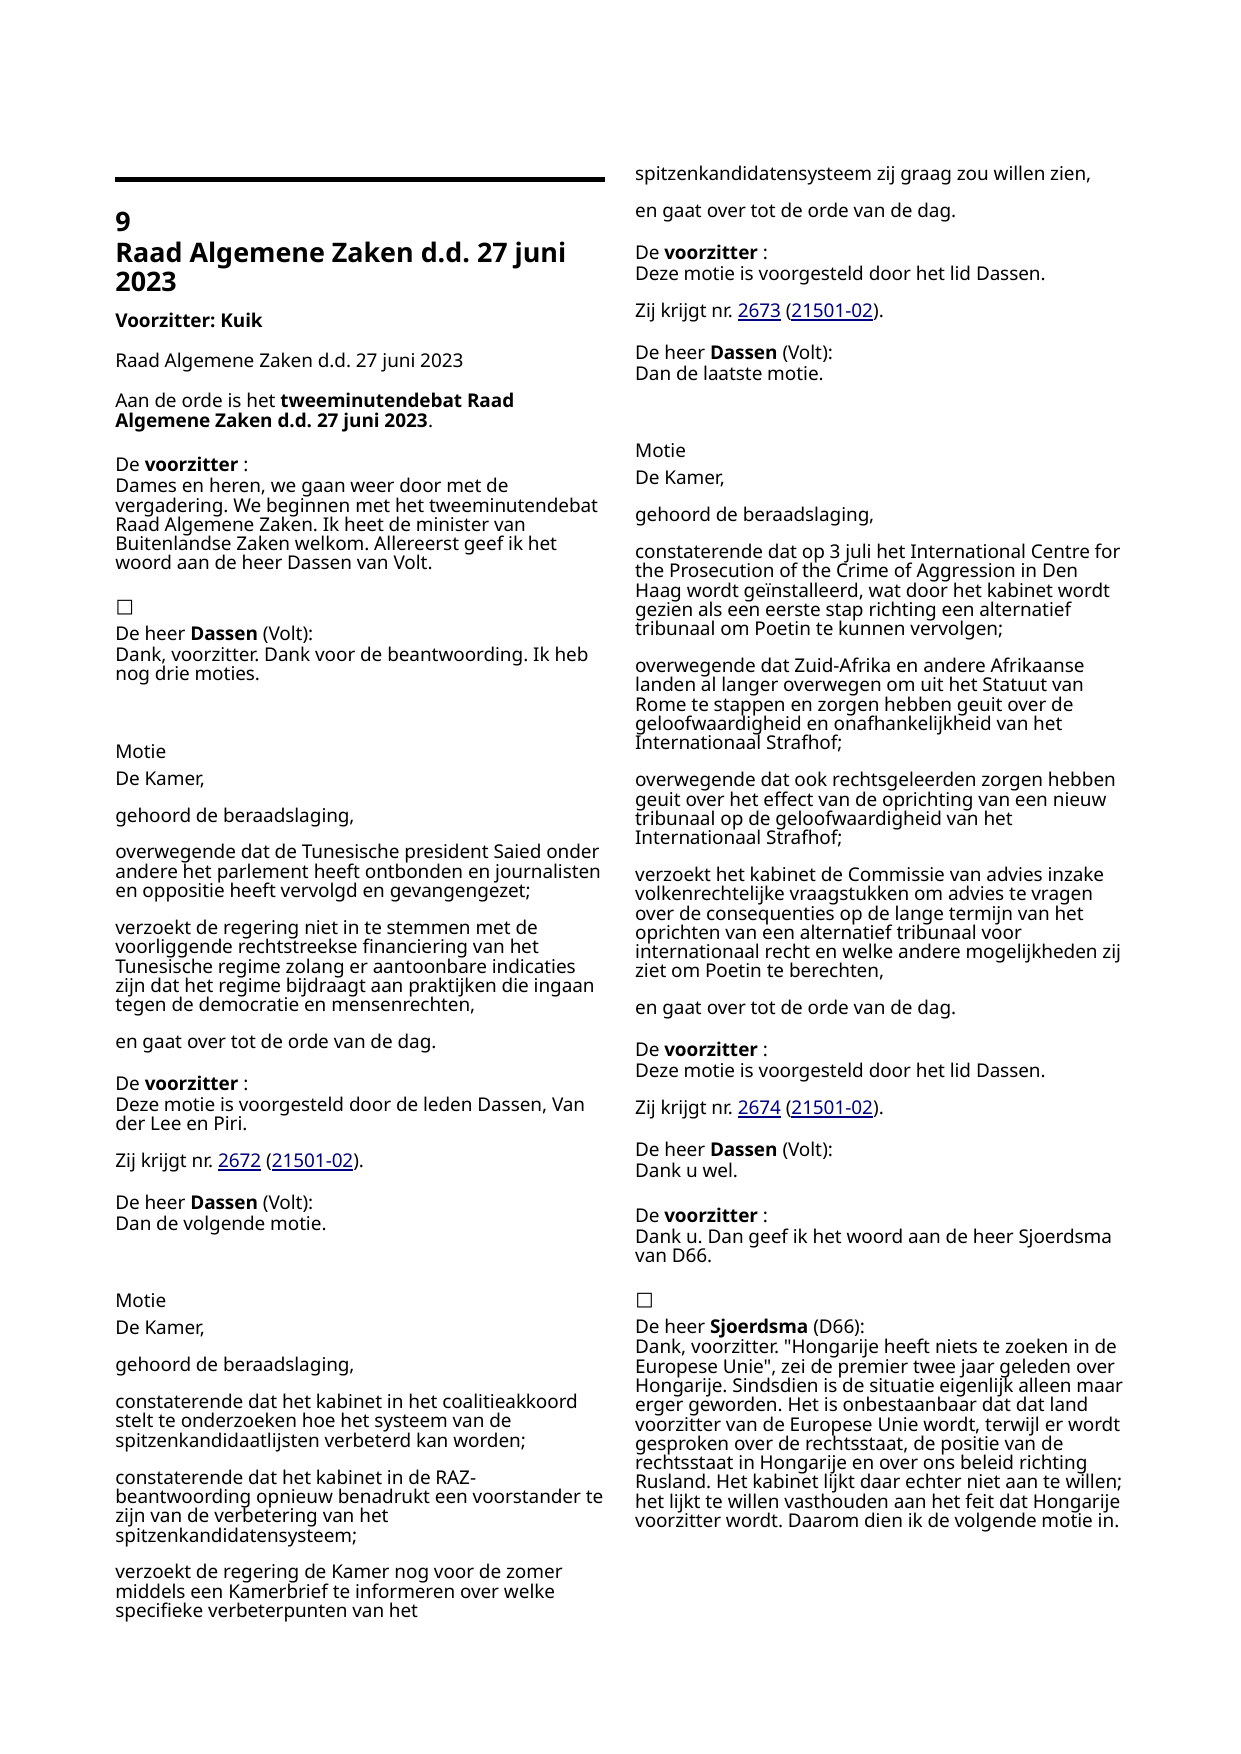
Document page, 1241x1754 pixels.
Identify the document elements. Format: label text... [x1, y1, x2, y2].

text De voorzitter : [115, 1070, 605, 1096]
text overwegende dat de Tunesische president Saied onder andere het parlement heeft ontbonden en journalisten en oppositie heeft vervolgd en gevangengezet; [115, 843, 605, 901]
text constaterende dat het kabinet in de RAZ-beantwoording opnieuw benadrukt een voorstander te zijn van de verbetering van het spitzenkandidatensysteem; [115, 1469, 605, 1546]
text De heer Dassen (Volt): [635, 339, 1125, 365]
text Dank, voorzitter. Dank voor de beantwoording. Ik heb nog drie moties. [115, 646, 605, 684]
text De heer Dassen (Volt): [115, 620, 605, 646]
text verzoekt de regering niet in te stemmen met de voorliggende rechtstreekse financiering van het Tunesische regime zolang er aantoonbare indicaties zijn dat het regime bijdraagt aan praktijken die ingaan tegen de democratie en mensenrechten, [115, 919, 605, 1015]
text Voorzitter: Kuik [115, 312, 605, 332]
text 9 [115, 203, 605, 239]
text gehoord de beraadslaging, [115, 1356, 605, 1376]
text De heer Sjoerdsma (D66): [635, 1313, 1125, 1338]
text Deze motie is voorgesteld door het lid Dassen. [635, 265, 1125, 284]
text Dan de volgende motie. [115, 1215, 605, 1234]
text De voorzitter : [635, 1202, 1125, 1228]
text De Kamer, [115, 769, 605, 789]
text spitzenkandidatensysteem zij graag zou willen zien, [635, 165, 1125, 184]
text ⬜ [635, 1287, 1125, 1313]
text Dan de laatste motie. [635, 365, 1125, 384]
text ⬜ [115, 594, 605, 620]
text Aan de orde is het tweeminutendebat Raad Algemene Zaken d.d. 27 juni 2023. [115, 392, 605, 431]
text Raad Algemene Zaken d.d. 27 juni 2023 [115, 239, 605, 312]
text Dank u. Dan geef ik het woord aan de heer Sjoerdsma van D66. [635, 1228, 1125, 1266]
text gehoord de beraadslaging, [115, 807, 605, 826]
text en gaat over tot de orde van de dag. [115, 1033, 605, 1052]
text De voorzitter : [635, 239, 1125, 265]
text en gaat over tot de orde van de dag. [635, 999, 1125, 1019]
text De heer Dassen (Volt): [635, 1136, 1125, 1162]
text constaterende dat op 3 juli het International Centre for the Prosecution of the Crime of Aggression in Den Haag wordt geïnstalleerd, wat door het kabinet wordt gezien als een eerste stap richting een alternatief tribunaal om Poetin te kunnen vervolgen; [635, 543, 1125, 639]
text De voorzitter : [115, 452, 605, 477]
text Motie [115, 1288, 605, 1313]
text Zij krijgt nr. 2674 (21501-02). [635, 1099, 1125, 1118]
text Deze motie is voorgesteld door de leden Dassen, Van der Lee en Piri. [115, 1096, 605, 1134]
text De heer Dassen (Volt): [115, 1189, 605, 1215]
text Dames en heren, we gaan weer door met de vergadering. We beginnen met het tweeminutendebat Raad Algemene Zaken. Ik heet de minister van Buitenlandse Zaken welkom. Allereerst geef ik het woord aan de heer Dassen van Volt. [115, 477, 605, 574]
text Dank, voorzitter. "Hongarije heeft niets te zoeken in de Europese Unie", zei de premier twee jaar geleden over Hongarije. Sindsdien is de situatie eigenlijk alleen maar erger geworden. Het is onbestaanbaar dat dat land voorzitter van de Europese Unie wordt, terwijl er wordt gesproken over de rechtsstaat, de positie van de rechtsstaat in Hongarije en over ons beleid richting Rusland. Het kabinet lijkt daar echter niet aan te willen; het lijkt te willen vasthouden aan het feit dat Hongarije voorzitter wordt. Daarom dien ik de volgende motie in. [635, 1338, 1125, 1531]
text Dank u wel. [635, 1162, 1125, 1181]
text overwegende dat Zuid-Afrika en andere Afrikaanse landen al langer overwegen om uit het Statuut van Rome te stappen en zorgen hebben geuit over de geloofwaardigheid en onafhankelijkheid van het Internationaal Strafhof; [635, 657, 1125, 753]
text De voorzitter : [635, 1036, 1125, 1062]
text gehoord de beraadslaging, [635, 506, 1125, 525]
text en gaat over tot de orde van de dag. [635, 202, 1125, 222]
text Motie [115, 738, 605, 764]
text De Kamer, [115, 1319, 605, 1338]
text verzoekt de regering de Kamer nog voor de zomer middels een Kamerbrief te informeren over welke specifieke verbeterpunten van het [115, 1563, 605, 1621]
text Deze motie is voorgesteld door het lid Dassen. [635, 1062, 1125, 1081]
text Motie [635, 437, 1125, 463]
text Zij krijgt nr. 2672 (21501-02). [115, 1152, 605, 1171]
text De Kamer, [635, 469, 1125, 488]
text verzoekt het kabinet de Commissie van advies inzake volkenrechtelijke vraagstukken om advies te vragen over de consequenties op de lange termijn van het oprichten van een alternatief tribunaal voor internationaal recht en welke andere mogelijkheden zij ziet om Poetin te berechten, [635, 866, 1125, 982]
text Raad Algemene Zaken d.d. 27 juni 2023 [115, 352, 605, 372]
text Zij krijgt nr. 2673 (21501-02). [635, 302, 1125, 321]
text overwegende dat ook rechtsgeleerden zorgen hebben geuit over het effect van de oprichting van een nieuw tribunaal op de geloofwaardigheid van het Internationaal Strafhof; [635, 771, 1125, 848]
text constaterende dat het kabinet in het coalitieakkoord stelt te onderzoeken hoe het systeem van de spitzenkandidaatlijsten verbeterd kan worden; [115, 1393, 605, 1451]
